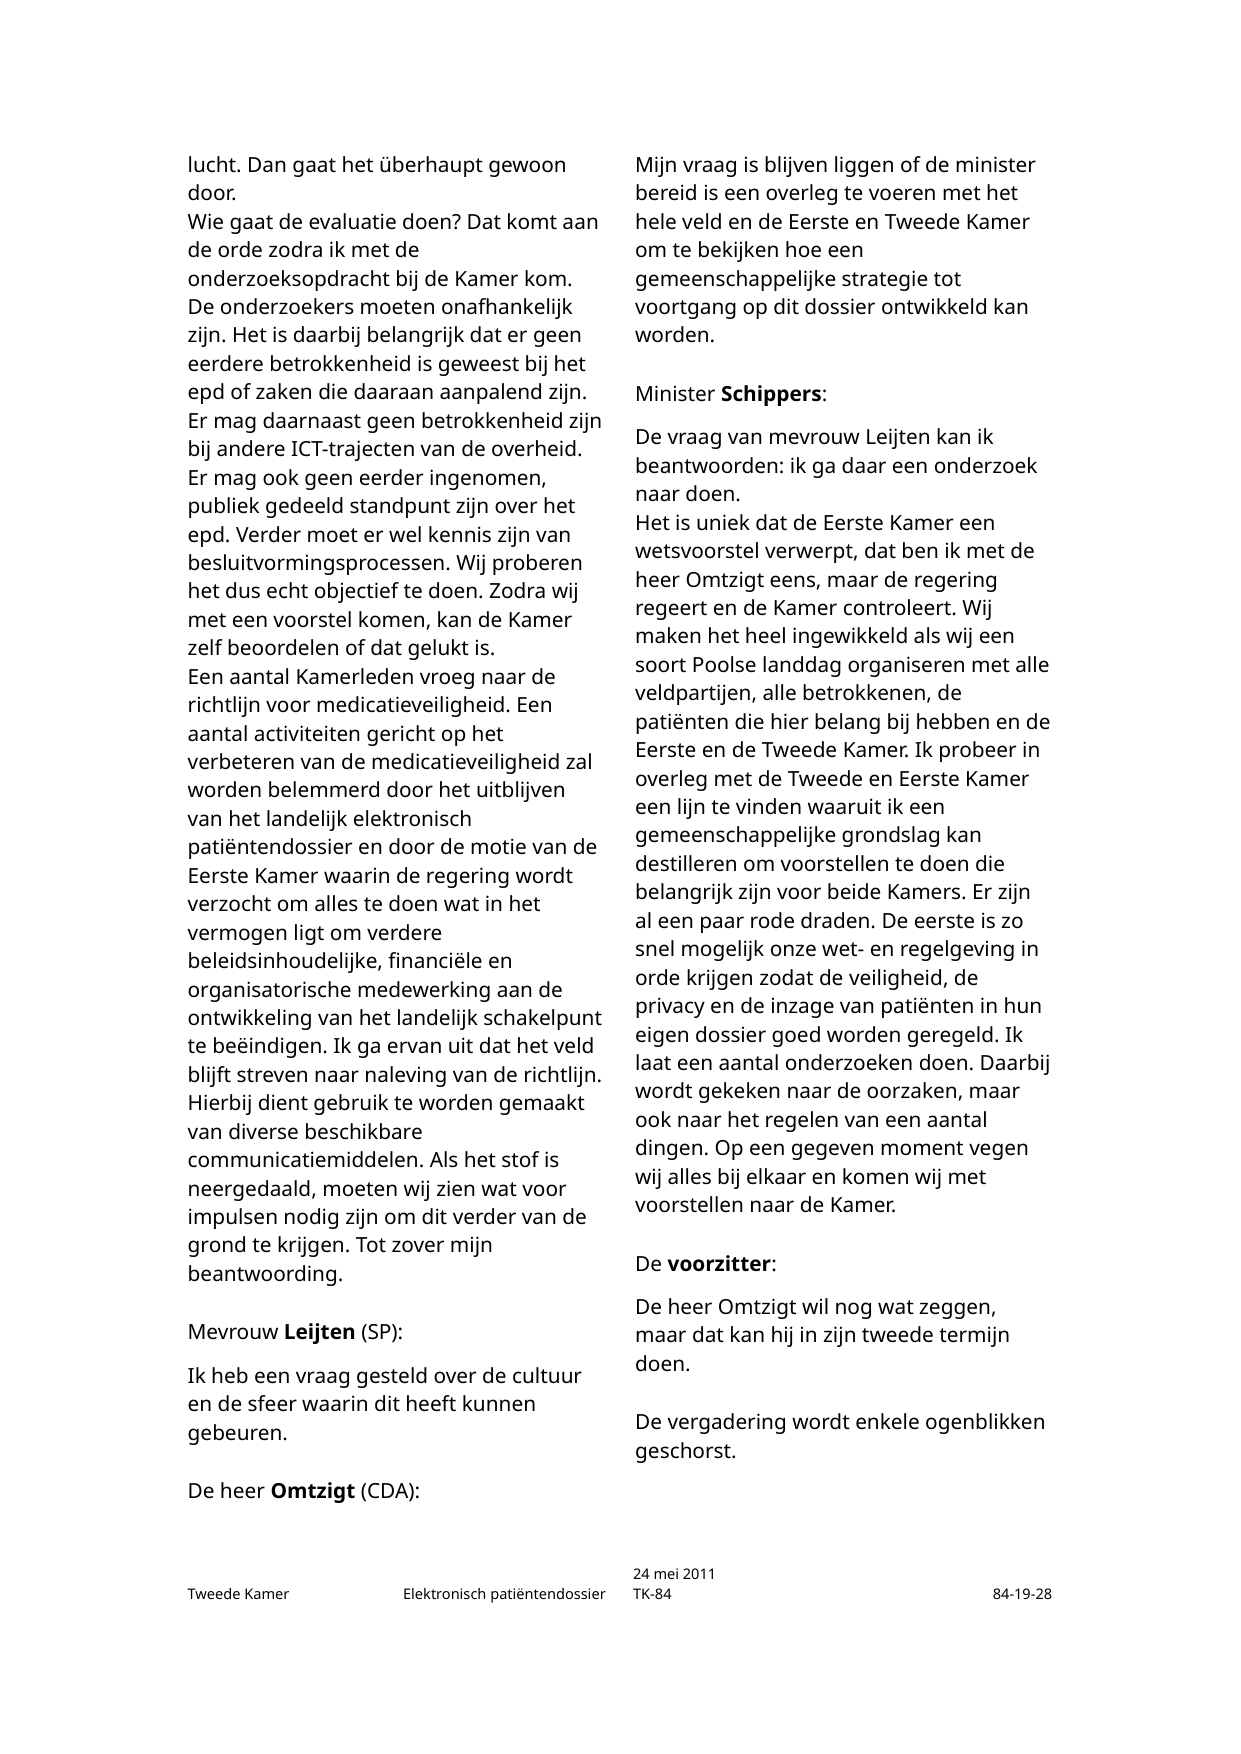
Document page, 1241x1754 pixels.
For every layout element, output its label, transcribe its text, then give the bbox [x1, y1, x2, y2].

text De heer Omtzigt wil nog wat zeggen, maar dat kan hij in zijn tweede termijn doen. [635, 1292, 1053, 1377]
text  [635, 1494, 1053, 1523]
text Wie gaat de evaluatie doen? Dat komt aan de orde zodra ik met de onderzoeksopdracht bij de Kamer kom. De onderzoekers moeten onafhankelijk zijn. Het is daarbij belangrijk dat er geen eerdere betrokkenheid is geweest bij het epd of zaken die daaraan aanpalend zijn. Er mag daarnaast geen betrokkenheid zijn bij andere ICT-trajecten van de overheid. Er mag ook geen eerder ingenomen, publiek gedeeld standpunt zijn over het epd. Verder moet er wel kennis zijn van besluitvormingsprocessen. Wij proberen het dus echt objectief te doen. Zodra wij met een voorstel komen, kan de Kamer zelf beoordelen of dat gelukt is. [187, 207, 605, 662]
text Het is uniek dat de Eerste Kamer een wetsvoorstel verwerpt, dat ben ik met de heer Omtzigt eens, maar de regering regeert en de Kamer controleert. Wij maken het heel ingewikkeld als wij een soort Poolse landdag organiseren met alle veldpartijen, alle betrokkenen, de patiënten die hier belang bij hebben en de Eerste en de Tweede Kamer. Ik probeer in overleg met de Tweede en Eerste Kamer een lijn te vinden waaruit ik een gemeenschappelijke grondslag kan destilleren om voorstellen te doen die belangrijk zijn voor beide Kamers. Er zijn al een paar rode draden. De eerste is zo snel mogelijk onze wet- en regelgeving in orde krijgen zodat de veiligheid, de privacy en de inzage van patiënten in hun eigen dossier goed worden geregeld. Ik laat een aantal onderzoeken doen. Daarbij wordt gekeken naar de oorzaken, maar ook naar het regelen van een aantal dingen. Op een gegeven moment vegen wij alles bij elkaar en komen wij met voorstellen naar de Kamer. [635, 508, 1053, 1219]
text Minister Schippers: [635, 379, 1053, 407]
text De vergadering wordt enkele ogenblikken geschorst. [635, 1407, 1053, 1464]
text Een aantal Kamerleden vroeg naar de richtlijn voor medicatieveiligheid. Een aantal activiteiten gericht op het verbeteren van de medicatieveiligheid zal worden belemmerd door het uitblijven van het landelijk elektronisch patiëntendossier en door de motie van de Eerste Kamer waarin de regering wordt verzocht om alles te doen wat in het vermogen ligt om verdere beleidsinhoudelijke, financiële en organisatorische medewerking aan de ontwikkeling van het landelijk schakelpunt te beëindigen. Ik ga ervan uit dat het veld blijft streven naar naleving van de richtlijn. Hierbij dient gebruik te worden gemaakt van diverse beschikbare communicatiemiddelen. Als het stof is neergedaald, moeten wij zien wat voor impulsen nodig zijn om dit verder van de grond te krijgen. Tot zover mijn beantwoording. [187, 662, 605, 1287]
text Mijn vraag is blijven liggen of de minister bereid is een overleg te voeren met het hele veld en de Eerste en Tweede Kamer om te bekijken hoe een gemeenschappelijke strategie tot voortgang op dit dossier ontwikkeld kan worden. [635, 150, 1053, 349]
text Ik heb een vraag gesteld over de cultuur en de sfeer waarin dit heeft kunnen gebeuren. [187, 1361, 605, 1446]
text lucht. Dan gaat het überhaupt gewoon door. [187, 150, 605, 207]
text De heer Omtzigt (CDA): [187, 1476, 605, 1505]
text Mevrouw Leijten (SP): [187, 1317, 605, 1346]
text De voorzitter: [635, 1249, 1053, 1277]
text De vraag van mevrouw Leijten kan ik beantwoorden: ik ga daar een onderzoek naar doen. [635, 422, 1053, 508]
